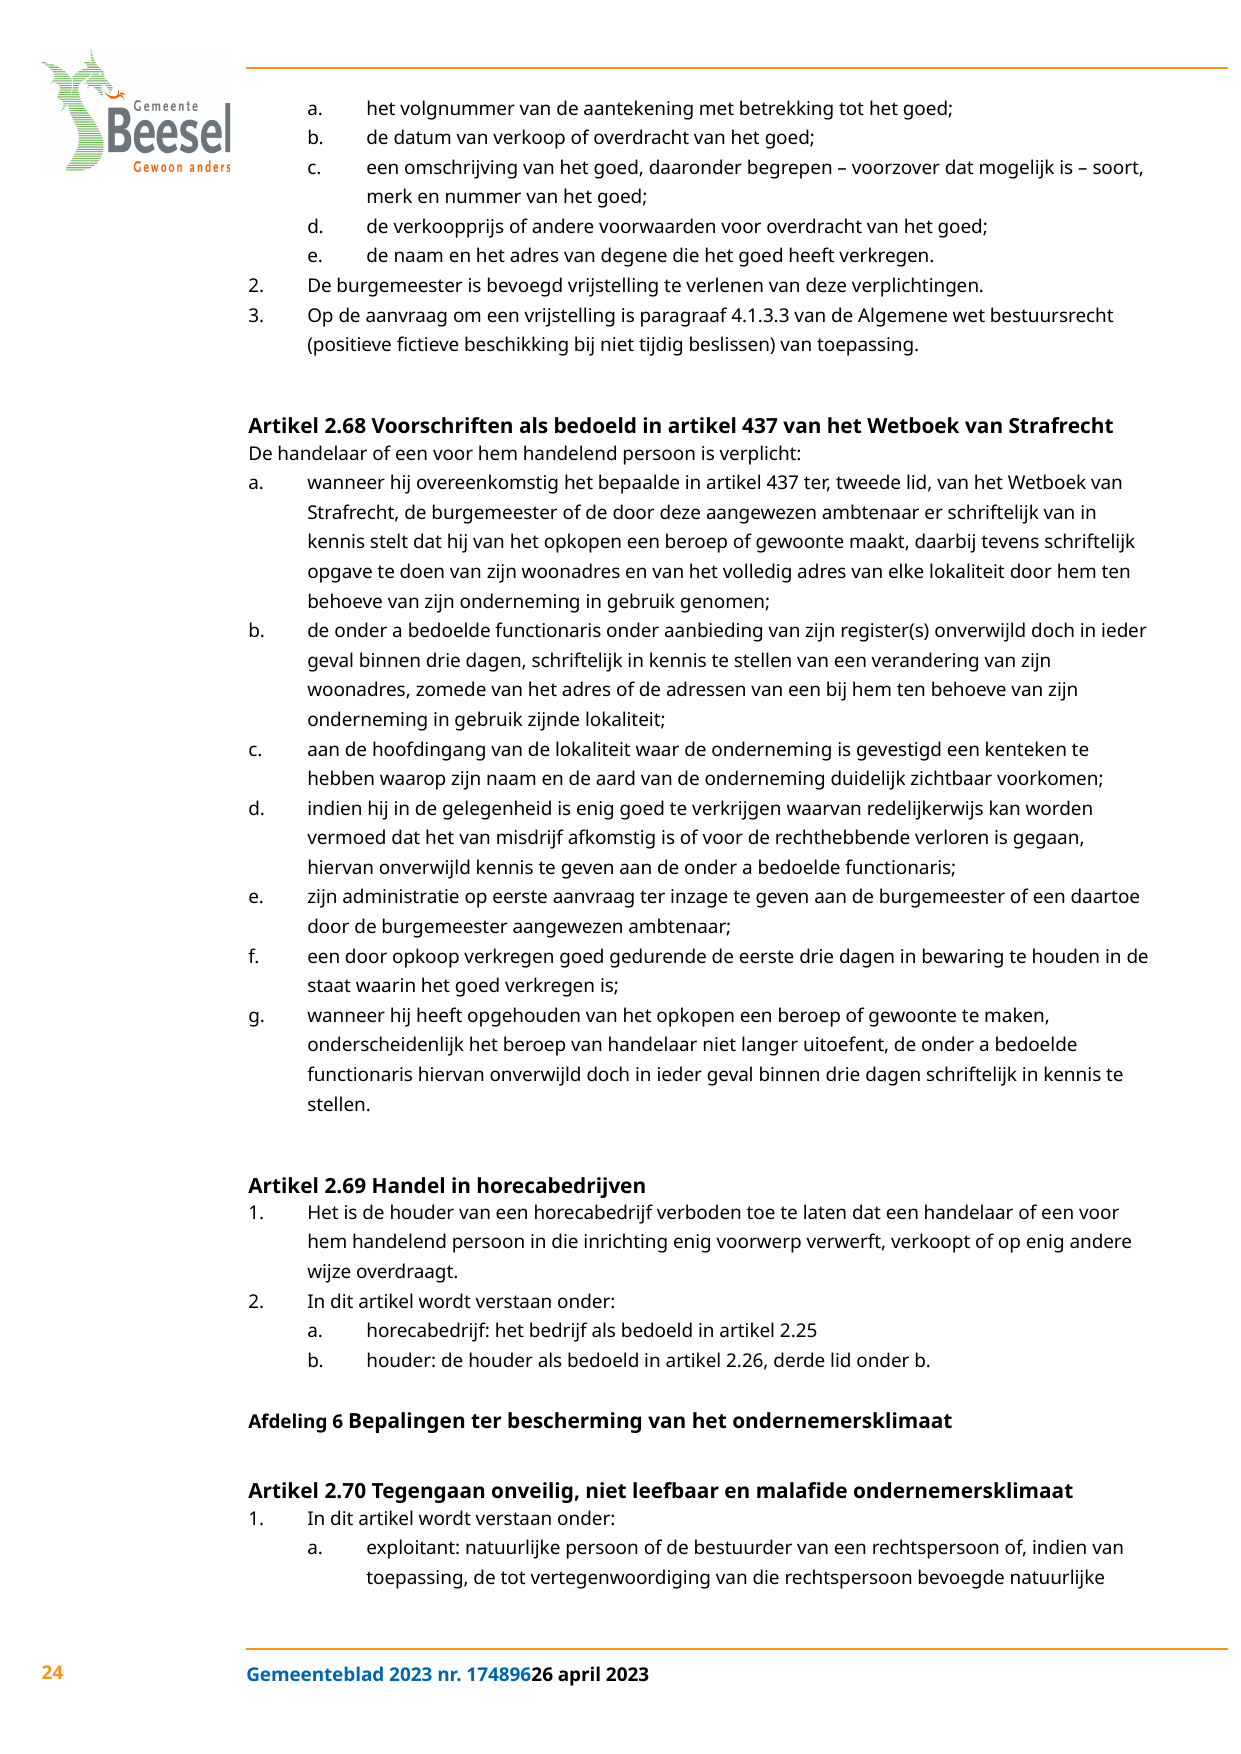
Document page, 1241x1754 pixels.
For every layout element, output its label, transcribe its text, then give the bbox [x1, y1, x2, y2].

list de onder a bedoelde functionaris onder aanbieding van zijn register(s) onverwijld doch in ieder geval binnen drie dagen, schriftelijk in kennis te stellen van een verandering van zijn woonadres, zomede van het adres of de adressen van een bij hem ten behoeve van zijn onderneming in gebruik zijnde lokaliteit; [248, 617, 1152, 732]
list de datum van verkoop of overdracht van het goed; [307, 124, 1152, 150]
list het volgnummer van de aantekening met betrekking tot het goed; [307, 95, 1152, 121]
list een door opkoop verkregen goed gedurende de eerste drie dagen in bewaring te houden in de staat waarin het goed verkregen is; [248, 943, 1152, 998]
list Het is de houder van een horecabedrijf verboden toe te laten dat een handelaar of een voor hem handelend persoon in die inrichting enig voorwerp verwerft, verkoopt of op enig andere wijze overdraagt. [248, 1199, 1152, 1284]
list indien hij in de gelegenheid is enig goed te verkrijgen waarvan redelijkerwijs kan worden vermoed dat het van misdrijf afkomstig is of voor de rechthebbende verloren is gegaan, hiervan onverwijld kennis te geven aan de onder a bedoelde functionaris; [248, 795, 1152, 880]
text De handelaar of een voor hem handelend persoon is verplicht: [248, 440, 1152, 466]
list Op de aanvraag om een vrijstelling is paragraaf 4.1.3.3 van de Algemene wet bestuursrecht (positieve fictieve beschikking bij niet tijdig beslissen) van toepassing. [248, 302, 1152, 357]
text Afdeling 6 Bepalingen ter bescherming van het ondernemersklimaat [248, 1406, 1152, 1435]
list In dit artikel wordt verstaan onder: [248, 1505, 1152, 1530]
list wanneer hij overeenkomstig het bepaalde in artikel 437 ter, tweede lid, van het Wetboek van Strafrecht, de burgemeester of de door deze aangewezen ambtenaar er schriftelijk van in kennis stelt dat hij van het opkopen een beroep of gewoonte maakt, daarbij tevens schriftelijk opgave te doen van zijn woonadres en van het volledig adres van elke lokaliteit door hem ten behoeve van zijn onderneming in gebruik genomen; [248, 469, 1152, 613]
text Artikel 2.69 Handel in horecabedrijven [248, 1171, 1152, 1199]
list zijn administratie op eerste aanvraag ter inzage te geven aan de burgemeester of een daartoe door de burgemeester aangewezen ambtenaar; [248, 884, 1152, 939]
text Artikel 2.70 Tegengaan onveilig, niet leefbaar en malafide ondernemersklimaat [248, 1476, 1152, 1505]
list aan de hoofdingang van de lokaliteit waar de onderneming is gevestigd een kenteken te hebben waarop zijn naam en de aard van de onderneming duidelijk zichtbaar voorkomen; [248, 736, 1152, 791]
list de naam en het adres van degene die het goed heeft verkregen. [307, 243, 1152, 268]
list horecabedrijf: het bedrijf als bedoeld in artikel 2.25 [307, 1317, 1152, 1343]
list exploitant: natuurlijke persoon of de bestuurder van een rechtspersoon of, indien van toepassing, de tot vertegenwoordiging van die rechtspersoon bevoegde natuurlijke [307, 1534, 1152, 1589]
list wanneer hij heeft opgehouden van het opkopen een beroep of gewoonte te maken, onderscheidenlijk het beroep van handelaar niet langer uitoefent, de onder a bedoelde functionaris hiervan onverwijld doch in ieder geval binnen drie dagen schriftelijk in kennis te stellen. [248, 1002, 1152, 1116]
list de verkoopprijs of andere voorwaarden voor overdracht van het goed; [307, 213, 1152, 239]
list De burgemeester is bevoegd vrijstelling te verlenen van deze verplichtingen. [248, 272, 1152, 298]
list een omschrijving van het goed, daaronder begrepen – voorzover dat mogelijk is – soort, merk en nummer van het goed; [307, 154, 1152, 209]
list In dit artikel wordt verstaan onder: [248, 1288, 1152, 1314]
list houder: de houder als bedoeld in artikel 2.26, derde lid onder b. [307, 1347, 1152, 1373]
text Artikel 2.68 Voorschriften als bedoeld in artikel 437 van het Wetboek van Strafrecht [248, 411, 1152, 440]
picture [41, 47, 231, 172]
